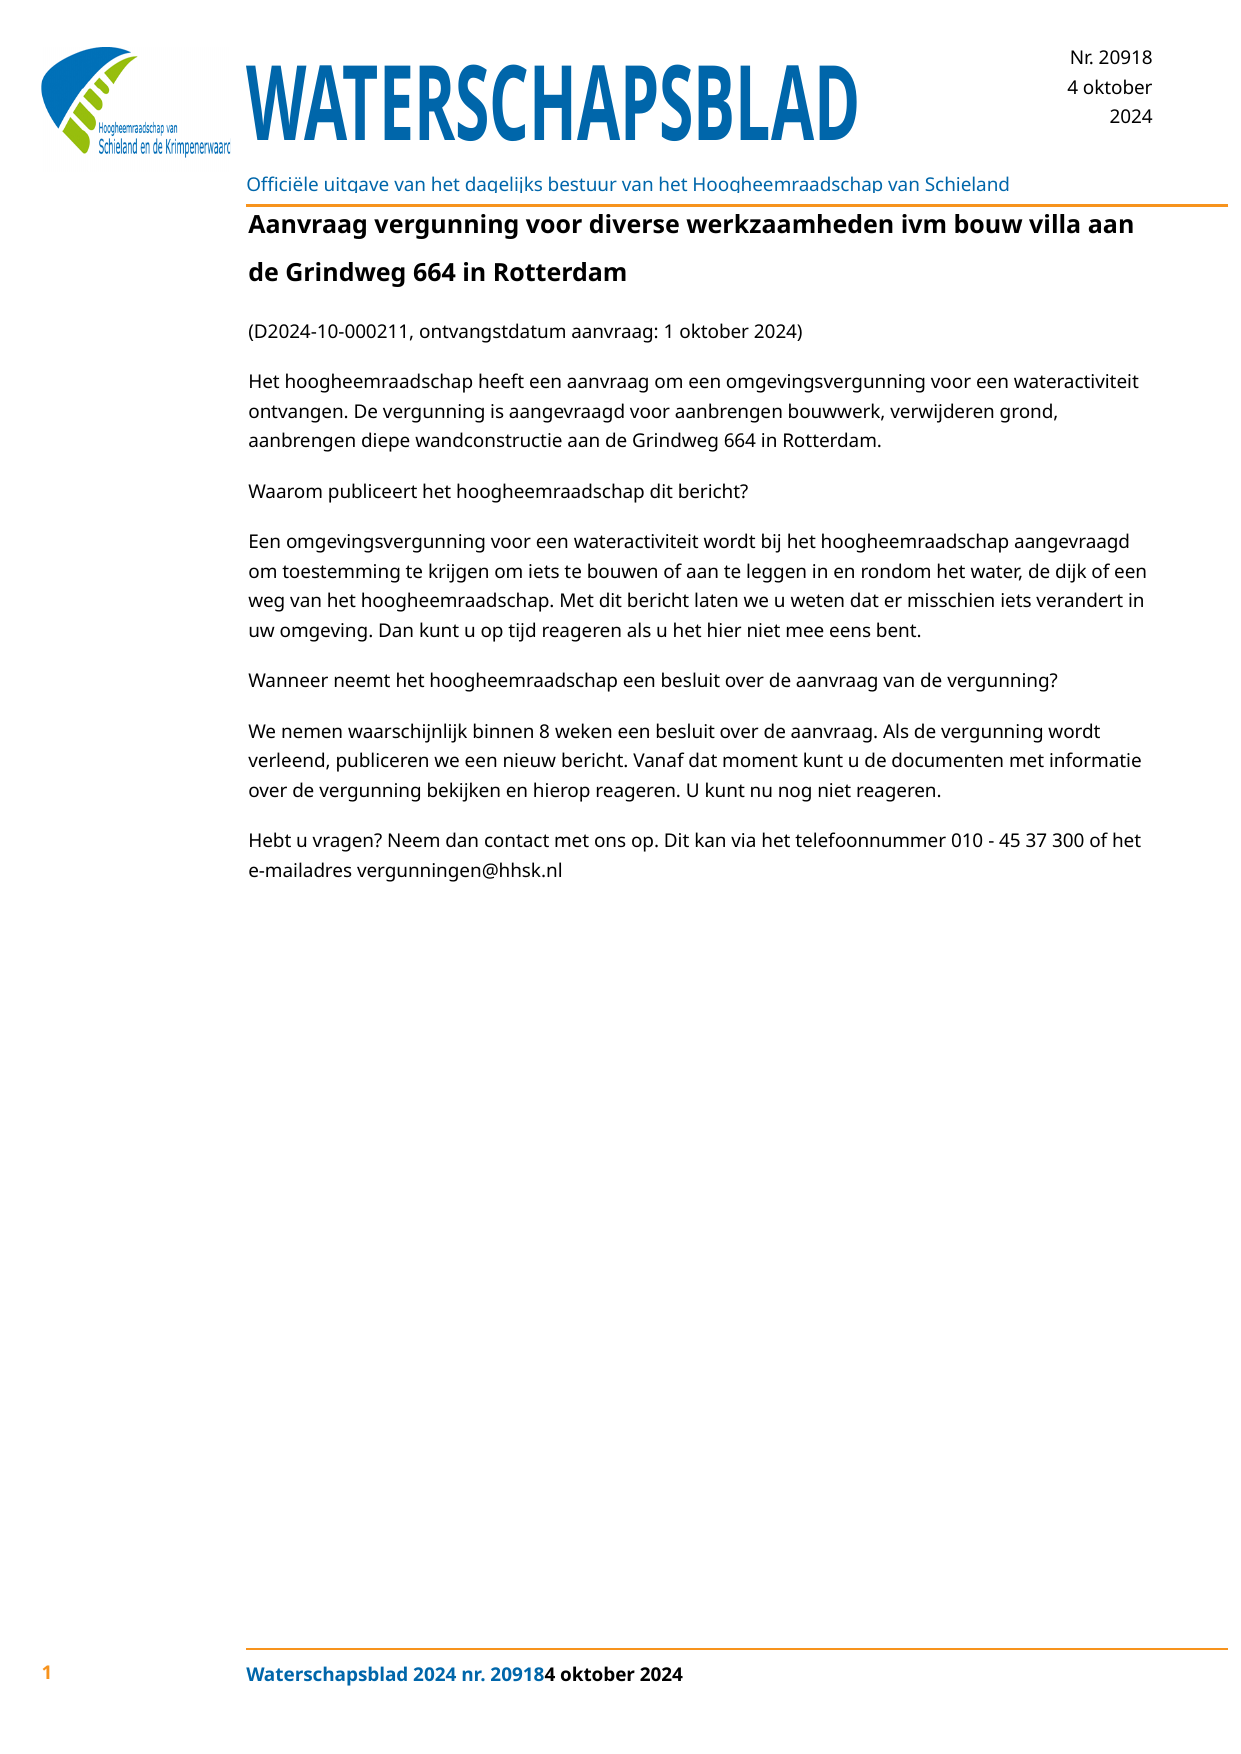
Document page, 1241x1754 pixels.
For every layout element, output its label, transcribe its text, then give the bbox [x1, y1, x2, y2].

text Een omgevingsvergunning voor een wateractiviteit wordt bij het hoogheemraadschap aangevraagd om toestemming te krijgen om iets te bouwen of aan te leggen in en rondom het water, de dijk of een weg van het hoogheemraadschap. Met dit bericht laten we u weten dat er misschien iets verandert in uw omgeving. Dan kunt u op tijd reageren als u het hier niet mee eens bent. [248, 528, 1152, 643]
text Aanvraag vergunning voor diverse werkzaamheden ivm bouw villa aan de Grindweg 664 in Rotterdam [248, 207, 1152, 288]
text Wanneer neemt het hoogheemraadschap een besluit over de aanvraag van de vergunning? [248, 667, 1152, 693]
text (D2024-10-000211, ontvangstdatum aanvraag: 1 oktober 2024) [248, 318, 1152, 344]
picture [41, 47, 231, 172]
text Waarom publiceert het hoogheemraadschap dit bericht? [248, 478, 1152, 504]
text We nemen waarschijnlijk binnen 8 weken een besluit over de aanvraag. Als de vergunning wordt verleend, publiceren we een nieuw bericht. Vanaf dat moment kunt u de documenten met informatie over de vergunning bekijken en hierop reageren. U kunt nu nog niet reageren. [248, 718, 1152, 803]
text Hebt u vragen? Neem dan contact met ons op. Dit kan via het telefoonnummer 010 - 45 37 300 of het e-mailadres vergunningen@hhsk.nl [248, 827, 1152, 883]
text Het hoogheemraadschap heeft een aanvraag om een omgevingsvergunning voor een wateractiviteit ontvangen. De vergunning is aangevraagd voor aanbrengen bouwwerk, verwijderen grond, aanbrengen diepe wandconstructie aan de Grindweg 664 in Rotterdam. [248, 368, 1152, 453]
